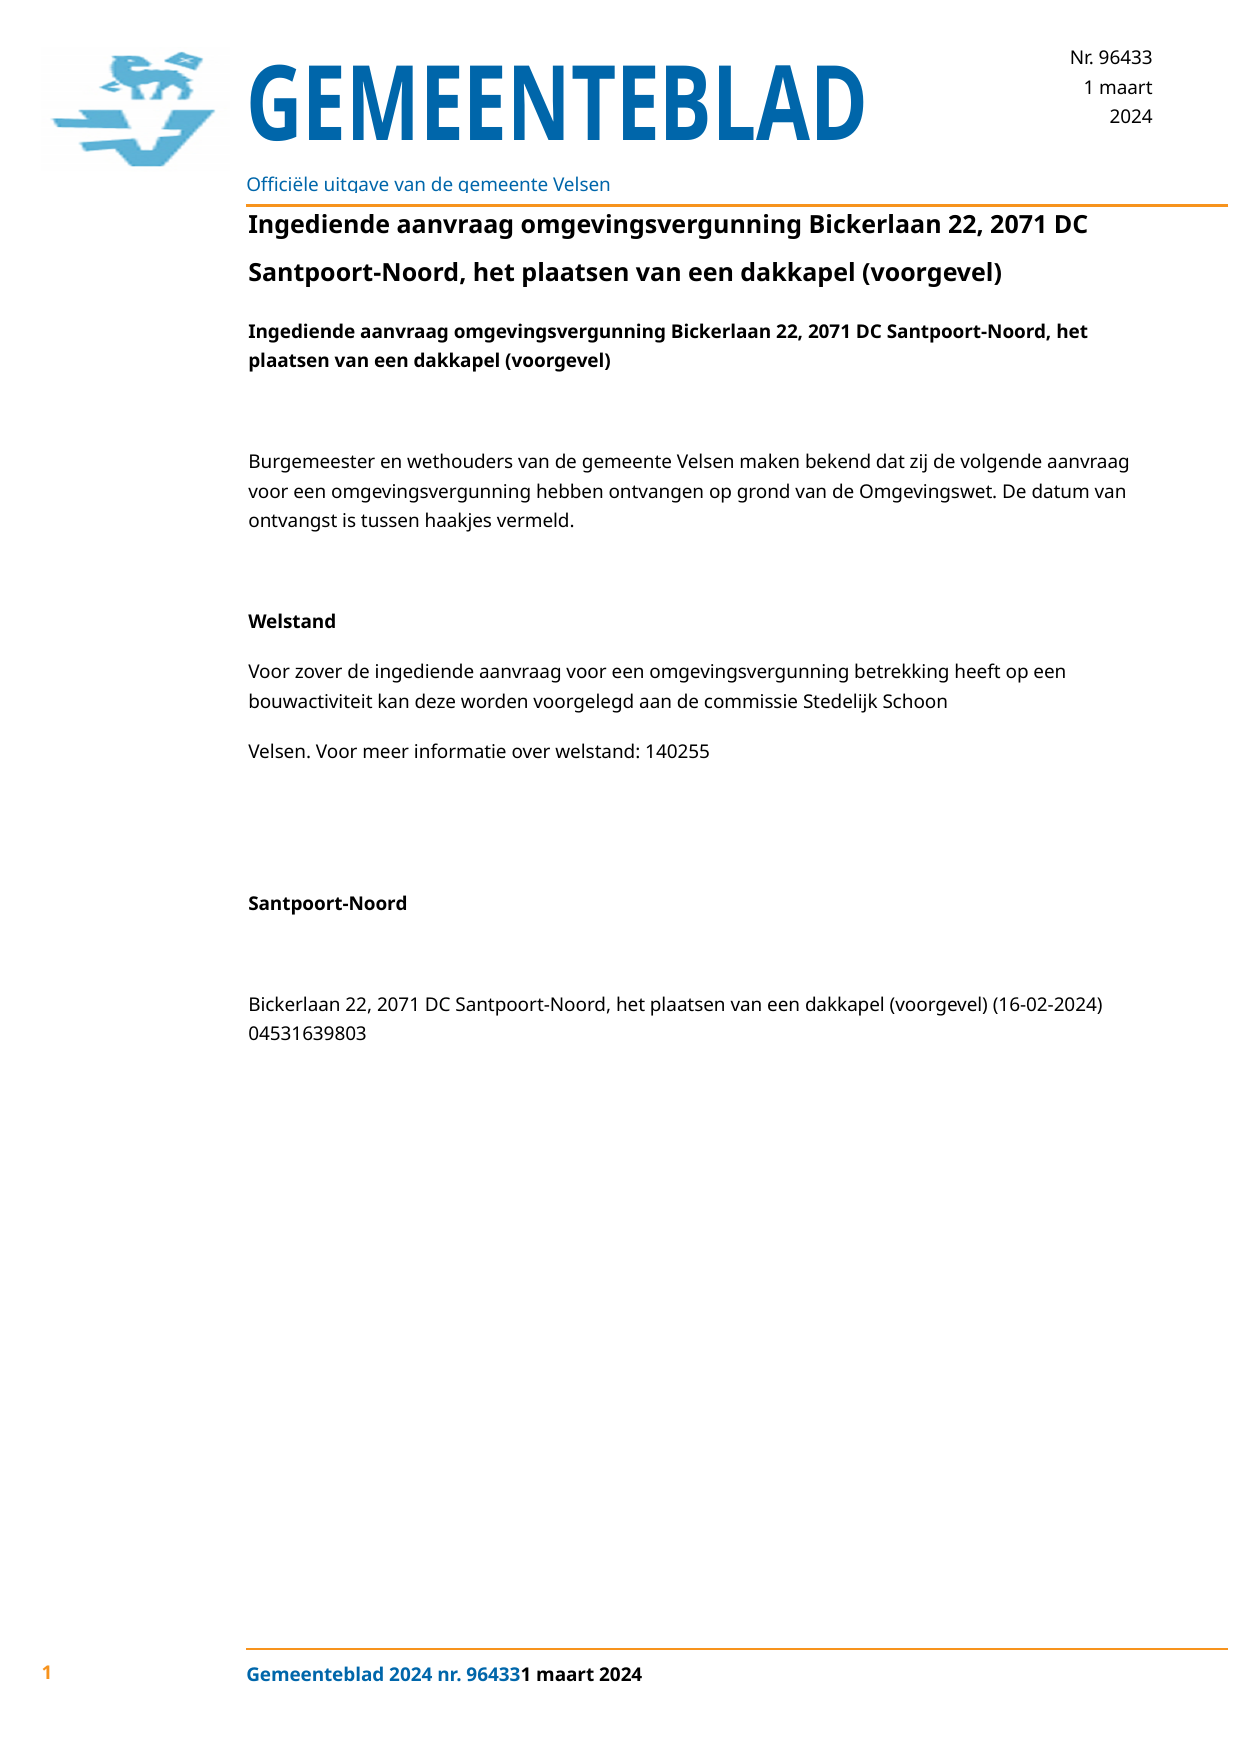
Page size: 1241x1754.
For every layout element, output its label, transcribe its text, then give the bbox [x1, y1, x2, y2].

text Santpoort-Noord [248, 890, 1152, 916]
text Ingediende aanvraag omgevingsvergunning Bickerlaan 22, 2071 DC Santpoort-Noord, het plaatsen van een dakkapel (voorgevel) [248, 318, 1152, 373]
text Velsen. Voor meer informatie over welstand: 140255 [248, 739, 1152, 764]
text Burgemeester en wethouders van de gemeente Velsen maken bekend dat zij de volgende aanvraag voor een omgevingsvergunning hebben ontvangen op grond van de Omgevingswet. De datum van ontvangst is tussen haakjes vermeld. [248, 448, 1152, 533]
text Welstand [248, 608, 1152, 634]
text Ingediende aanvraag omgevingsvergunning Bickerlaan 22, 2071 DC Santpoort-Noord, het plaatsen van een dakkapel (voorgevel) [248, 207, 1152, 288]
text Voor zover de ingediende aanvraag voor een omgevingsvergunning betrekking heeft op een bouwactiviteit kan deze worden voorgelegd aan de commissie Stedelijk Schoon [248, 659, 1152, 714]
text Bickerlaan 22, 2071 DC Santpoort-Noord, het plaatsen van een dakkapel (voorgevel) (16-02-2024) 04531639803 [248, 991, 1152, 1046]
picture [41, 47, 231, 172]
